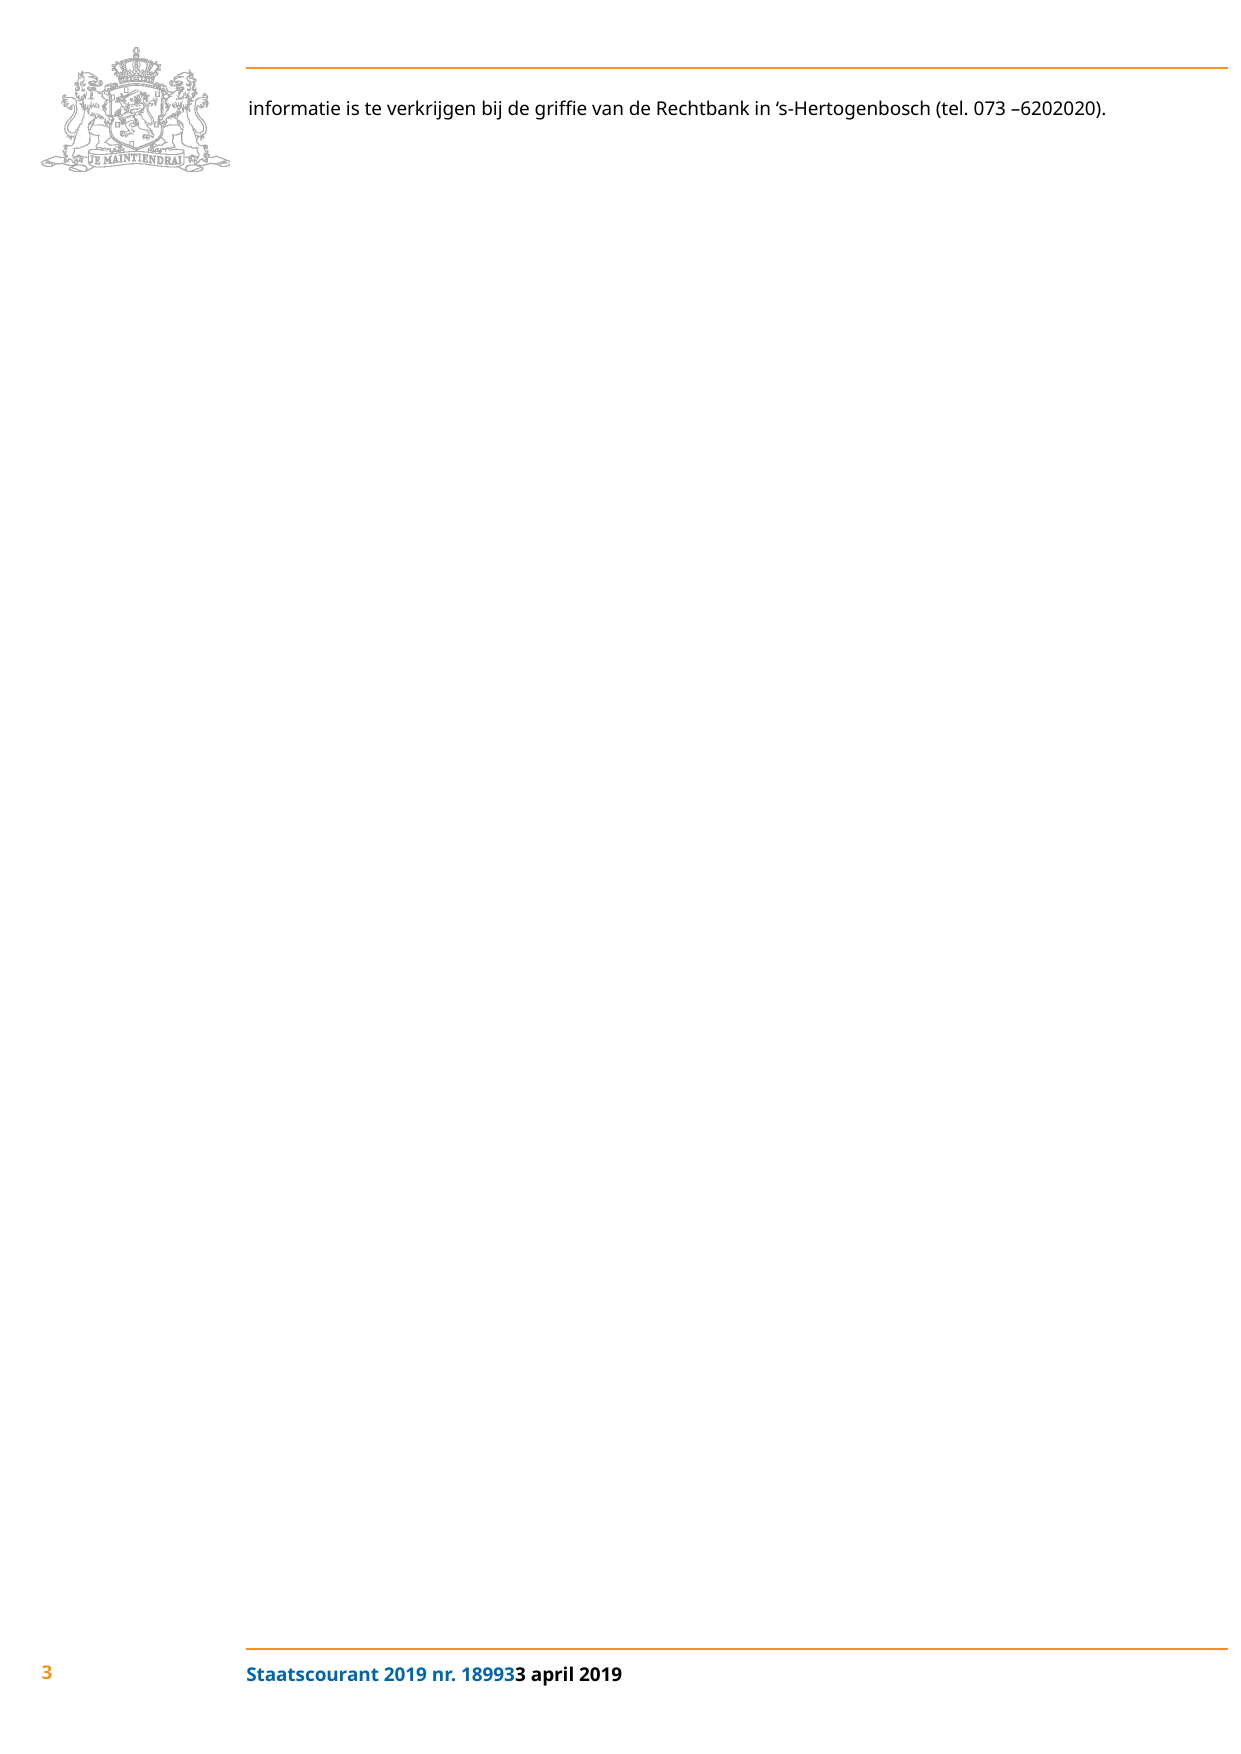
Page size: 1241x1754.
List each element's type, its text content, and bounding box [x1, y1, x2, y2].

text informatie is te verkrijgen bij de griffie van de Rechtbank in ‘s-Hertogenbosch (tel. 073 –6202020). [248, 95, 1152, 121]
picture [41, 47, 231, 172]
